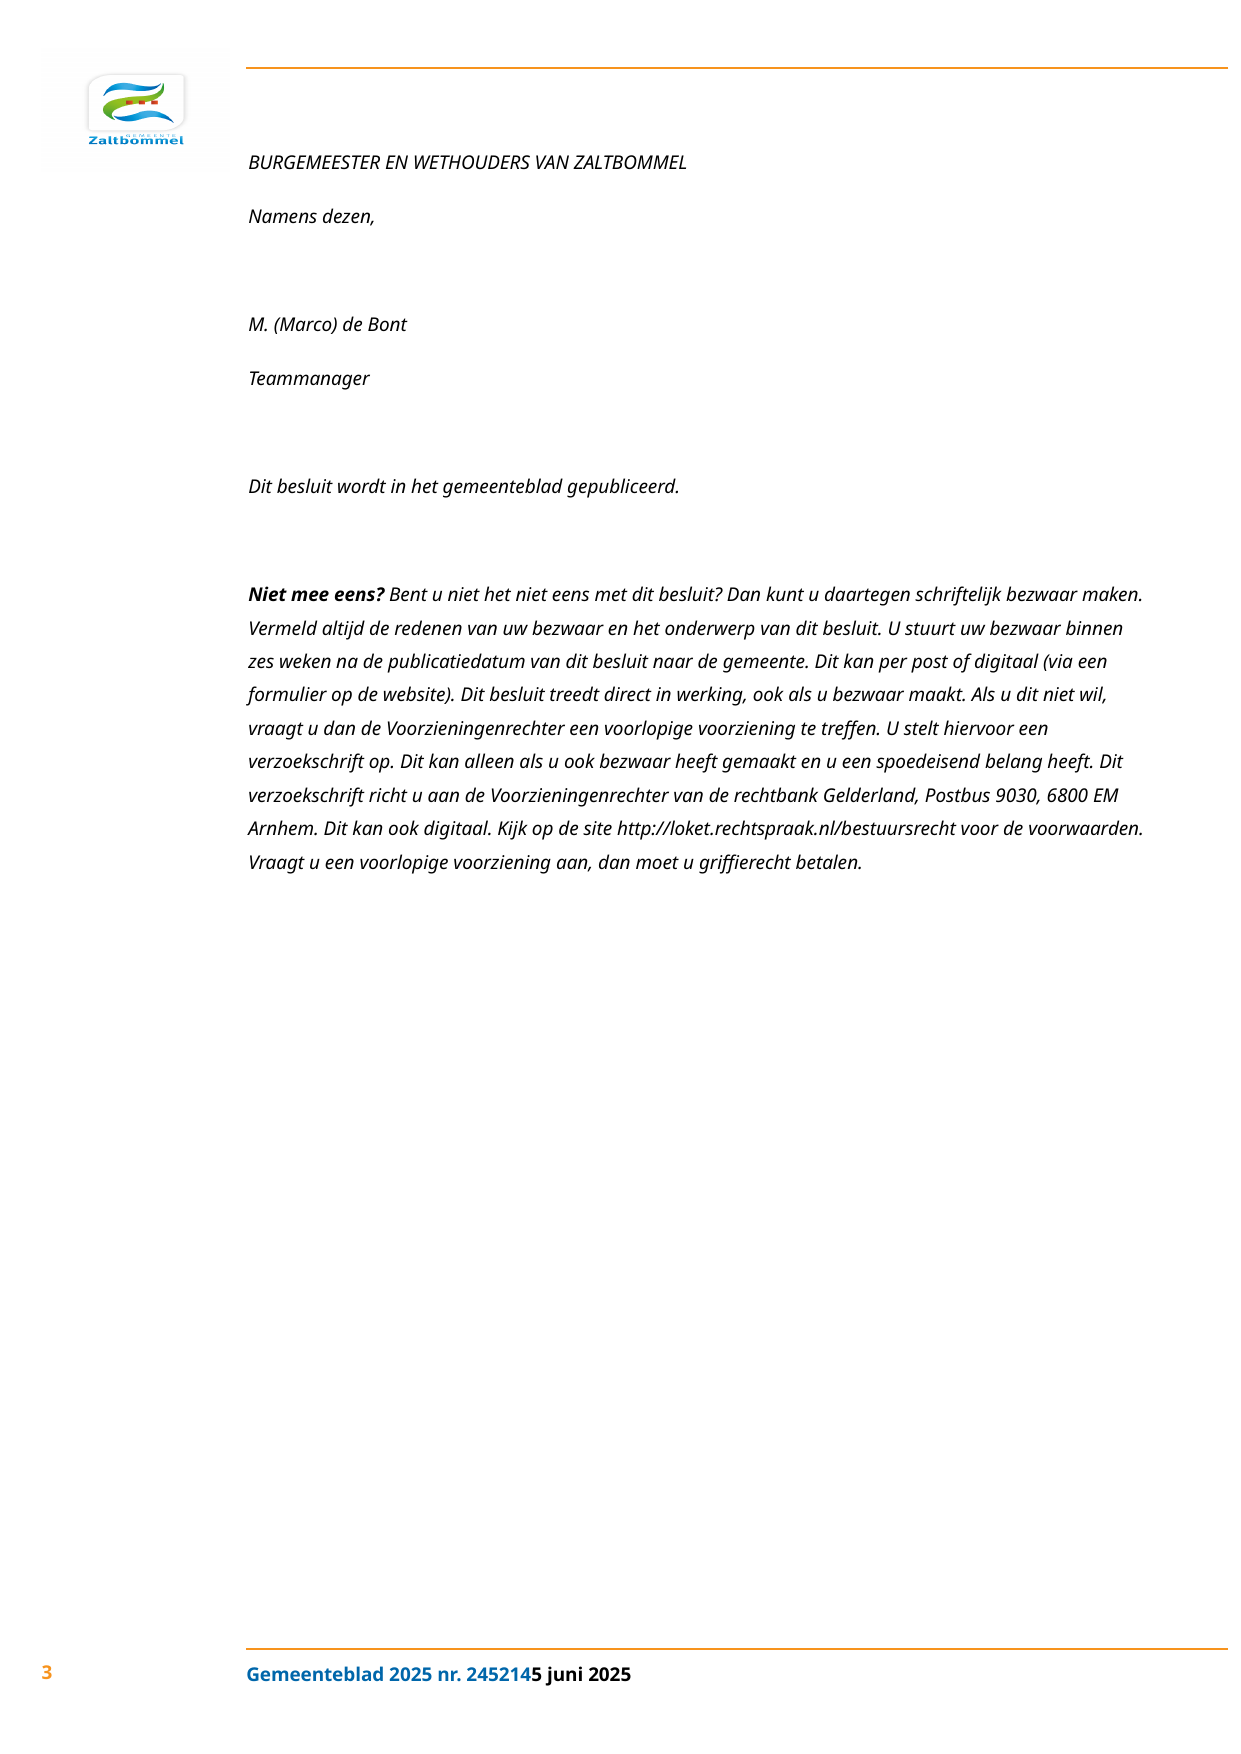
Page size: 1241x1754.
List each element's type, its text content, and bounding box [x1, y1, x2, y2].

text M. (Marco) de Bont [248, 311, 1152, 337]
text Niet mee eens? Bent u niet het niet eens met dit besluit? Dan kunt u daartegen schriftelijk bezwaar maken. Vermeld altijd de redenen van uw bezwaar en het onderwerp van dit besluit. U stuurt uw bezwaar binnen zes weken na de publicatiedatum van dit besluit naar de gemeente. Dit kan per post of digitaal (via een formulier op de website). Dit besluit treedt direct in werking, ook als u bezwaar maakt. Als u dit niet wil, vraagt u dan de Voorzieningenrechter een voorlopige voorziening te treffen. U stelt hiervoor een verzoekschrift op. Dit kan alleen als u ook bezwaar heeft gemaakt en u een spoedeisend belang heeft. Dit verzoekschrift richt u aan de Voorzieningenrechter van de rechtbank Gelderland, Postbus 9030, 6800 EM Arnhem. Dit kan ook digitaal. Kijk op de site http://loket.rechtspraak.nl/bestuursrecht voor de voorwaarden. Vraagt u een voorlopige voorziening aan, dan moet u griffierecht betalen. [248, 581, 1152, 874]
text BURGEMEESTER EN WETHOUDERS VAN ZALTBOMMEL [248, 149, 1152, 174]
text Teammanager [248, 365, 1152, 391]
picture [41, 47, 231, 172]
text Dit besluit wordt in het gemeenteblad gepubliceerd. [248, 473, 1152, 499]
text Namens dezen, [248, 203, 1152, 229]
